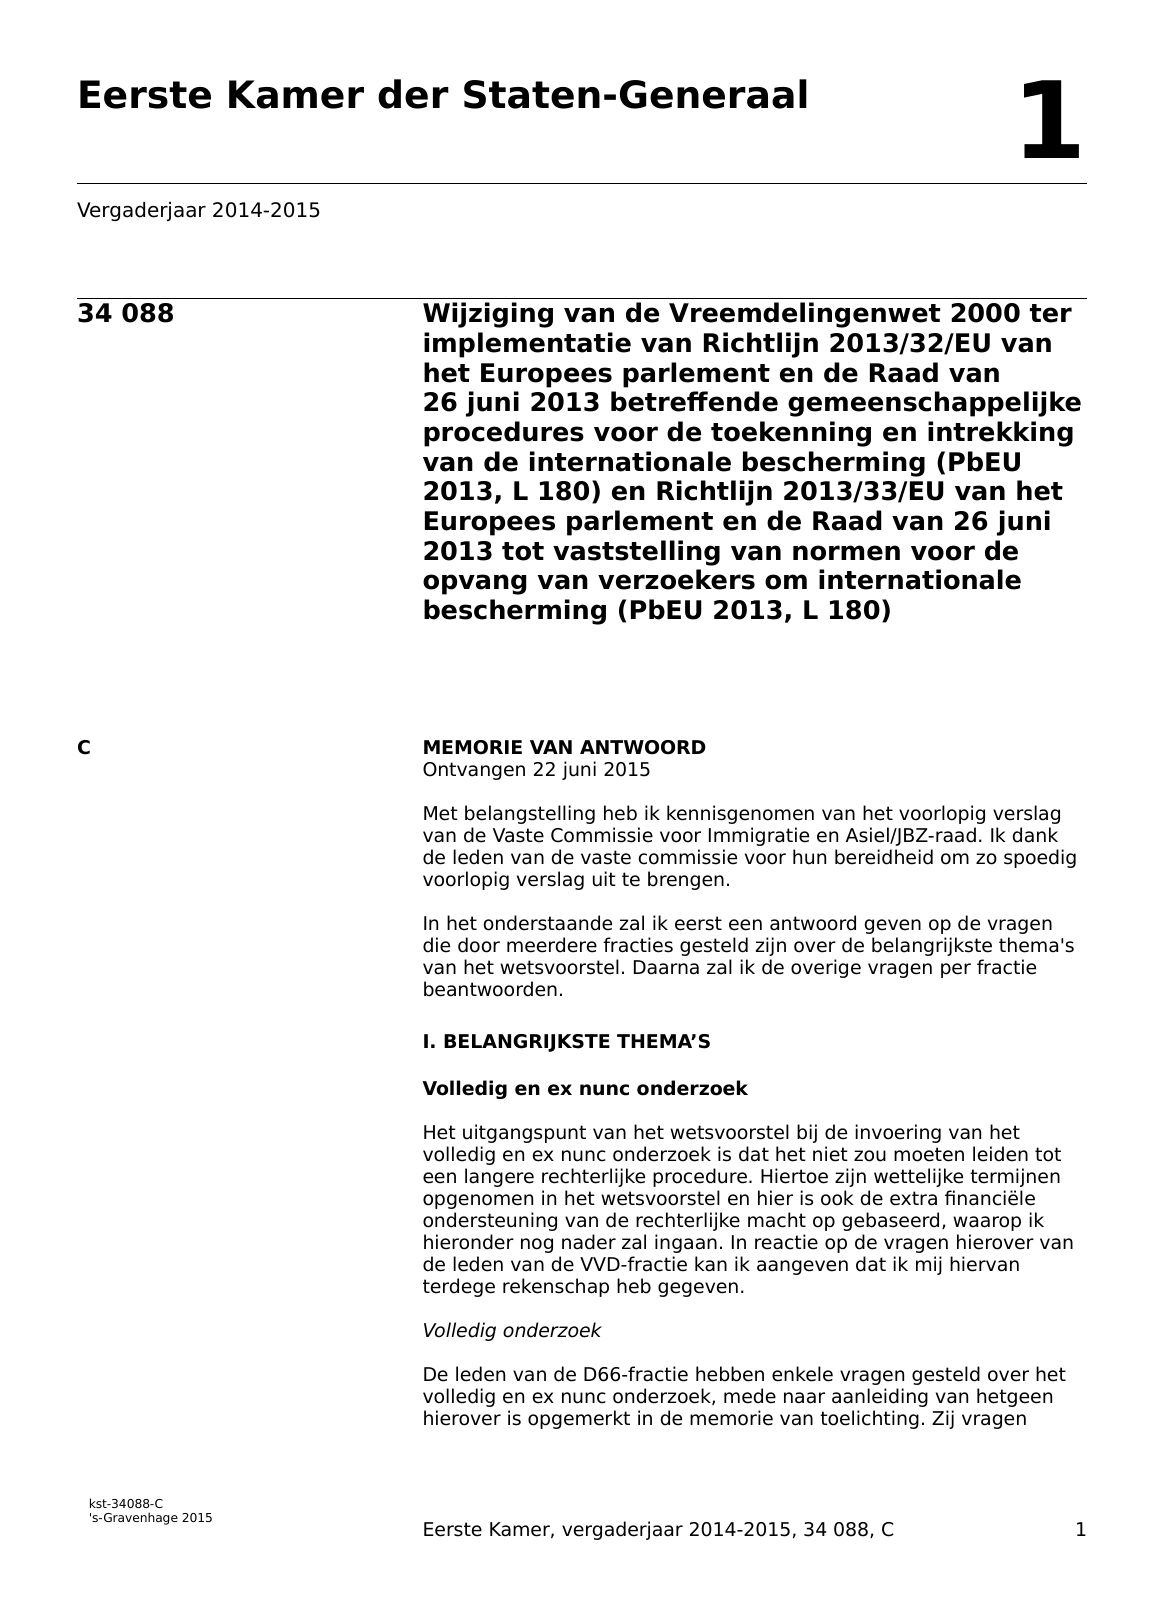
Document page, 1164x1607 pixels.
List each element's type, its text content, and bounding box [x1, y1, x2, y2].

subtitle Volledig en ex nunc onderzoek [422, 1078, 1087, 1100]
subtitle Volledig onderzoek [422, 1320, 1087, 1342]
text 's-Gravenhage 2015 [88, 1511, 323, 1525]
table_header Eerste Kamer der Staten-Generaal [77, 59, 886, 183]
table_header 1 [886, 59, 1087, 183]
text De leden van de D66-fractie hebben enkele vragen gesteld over het volledig en ex nunc onderzoek, mede naar aanleiding van hetgeen hierover is opgemerkt in de memorie van toelichting. Zij vragen [422, 1364, 1087, 1430]
subtitle C MEMORIE VAN ANTWOORD [77, 737, 1087, 758]
text kst-34088-C [88, 1497, 323, 1511]
text Het uitgangspunt van het wetsvoorstel bij de invoering van het volledig en ex nunc onderzoek is dat het niet zou moeten leiden tot een langere rechterlijke procedure. Hiertoe zijn wettelijke termijnen opgenomen in het wetsvoorstel en hier is ook de extra financiële ondersteuning van de rechterlijke macht op gebaseerd, waarop ik hieronder nog nader zal ingaan. In reactie op de vragen hierover van de leden van de VVD-fractie kan ik aangeven dat ik mij hiervan terdege rekenschap heb gegeven. [422, 1122, 1087, 1298]
subtitle I. BELANGRIJKSTE THEMA’S [422, 1031, 1087, 1053]
table_cell Vergaderjaar 2014-2015 [77, 184, 1087, 298]
text In het onderstaande zal ik eerst een antwoord geven op de vragen die door meerdere fracties gesteld zijn over de belangrijkste thema's van het wetsvoorstel. Daarna zal ik de overige vragen per fractie beantwoorden. [422, 913, 1087, 1001]
subtitle 34 088 Wijziging van de Vreemdelingenwet 2000 ter implementatie van Richtlijn 2013/32/EU van het Europees parlement en de Raad van 26 juni 2013 betreffende gemeenschappelijke procedures voor de toekenning en intrekking van de internationale bescherming (PbEU 2013, L 180) en Richtlijn 2013/33/EU van het Europees parlement en de Raad van 26 juni 2013 tot vaststelling van normen voor de opvang van verzoekers om internationale bescherming (PbEU 2013, L 180) [77, 299, 1087, 626]
text Met belangstelling heb ik kennisgenomen van het voorlopig verslag van de Vaste Commissie voor Immigratie en Asiel/JBZ-raad. Ik dank de leden van de vaste commissie voor hun bereidheid om zo spoedig voorlopig verslag uit te brengen. [422, 803, 1087, 891]
text Ontvangen 22 juni 2015 [422, 758, 1087, 781]
